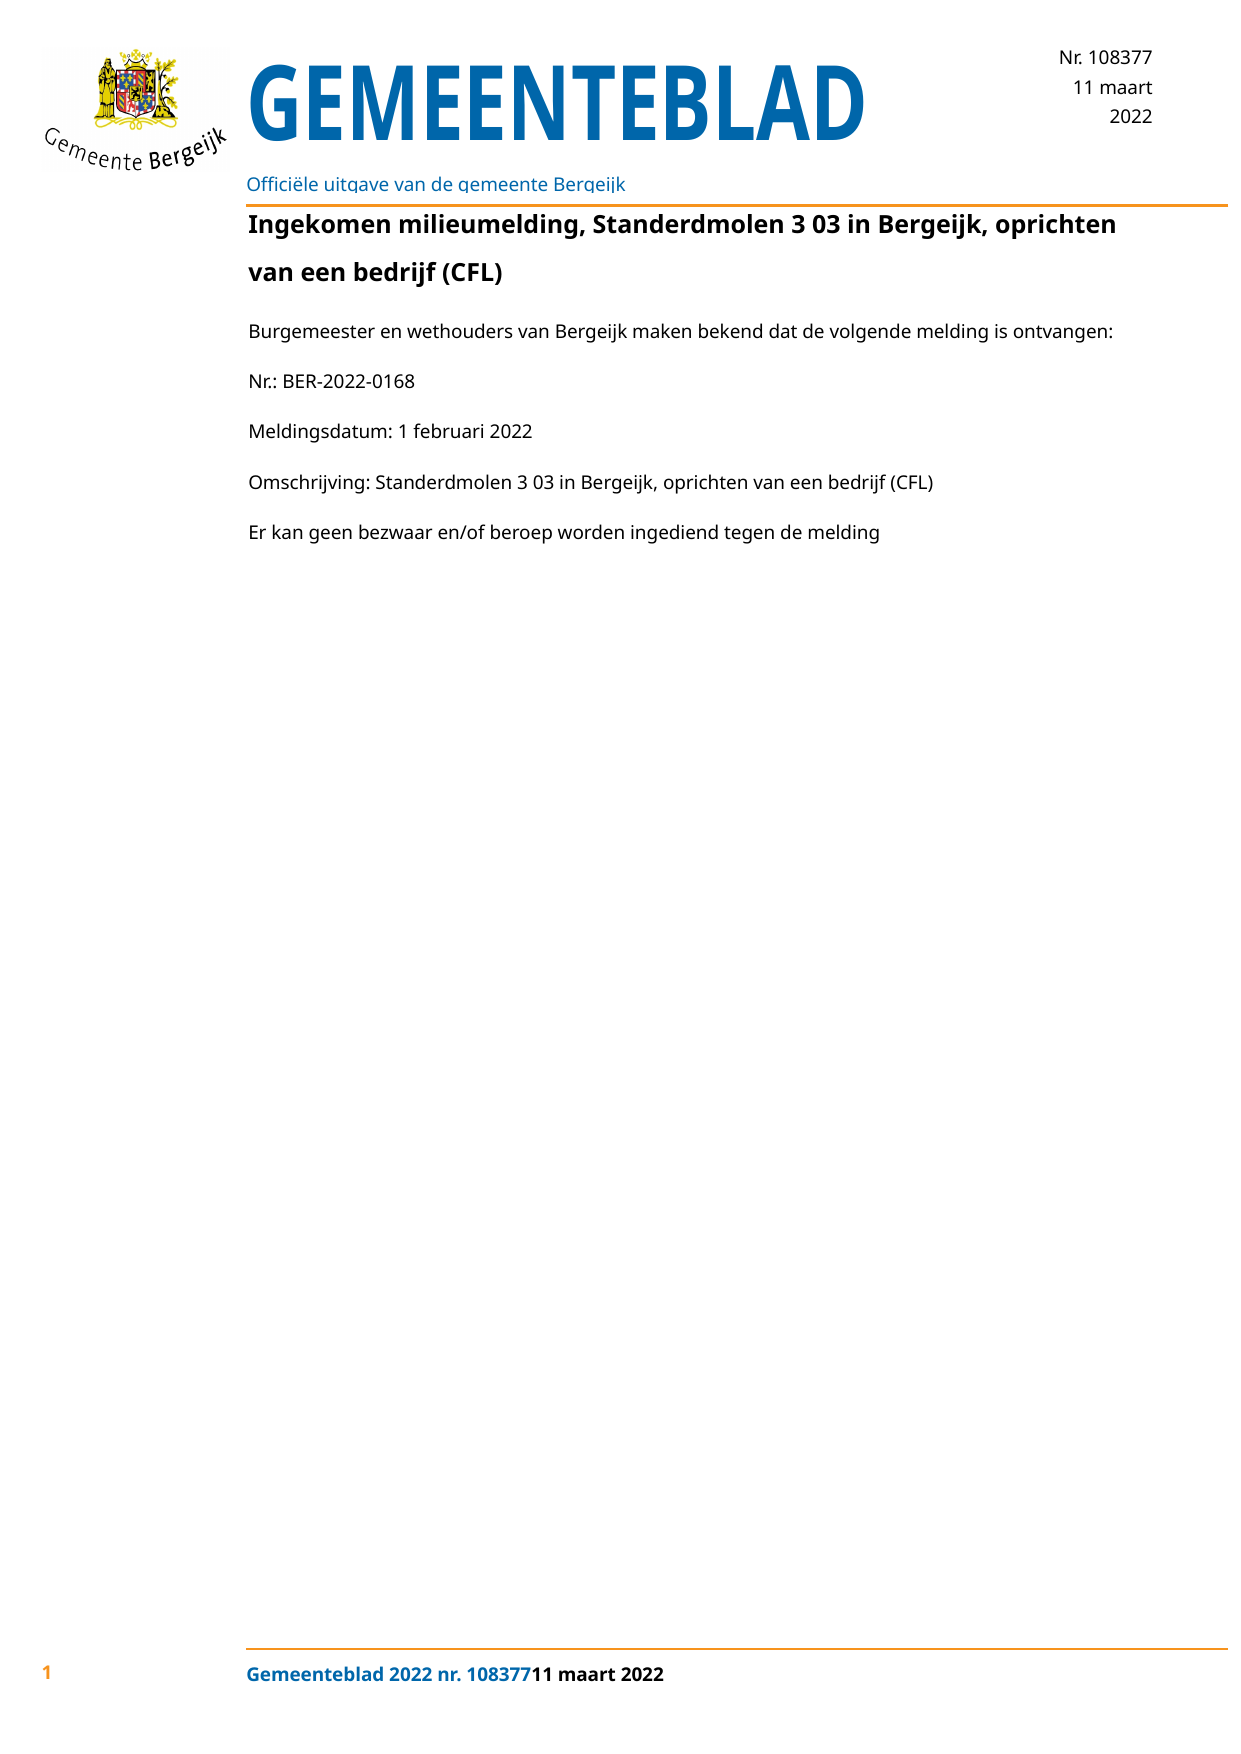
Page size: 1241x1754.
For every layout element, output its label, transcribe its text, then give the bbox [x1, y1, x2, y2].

text Nr.: BER-2022-0168 [248, 368, 1152, 394]
text Er kan geen bezwaar en/of beroep worden ingediend tegen de melding [248, 519, 1152, 545]
text Ingekomen milieumelding, Standerdmolen 3 03 in Bergeijk, oprichten van een bedrijf (CFL) [248, 207, 1152, 288]
text Burgemeester en wethouders van Bergeijk maken bekend dat de volgende melding is ontvangen: [248, 318, 1152, 344]
picture [41, 47, 231, 172]
text Omschrijving: Standerdmolen 3 03 in Bergeijk, oprichten van een bedrijf (CFL) [248, 469, 1152, 495]
text Meldingsdatum: 1 februari 2022 [248, 419, 1152, 444]
